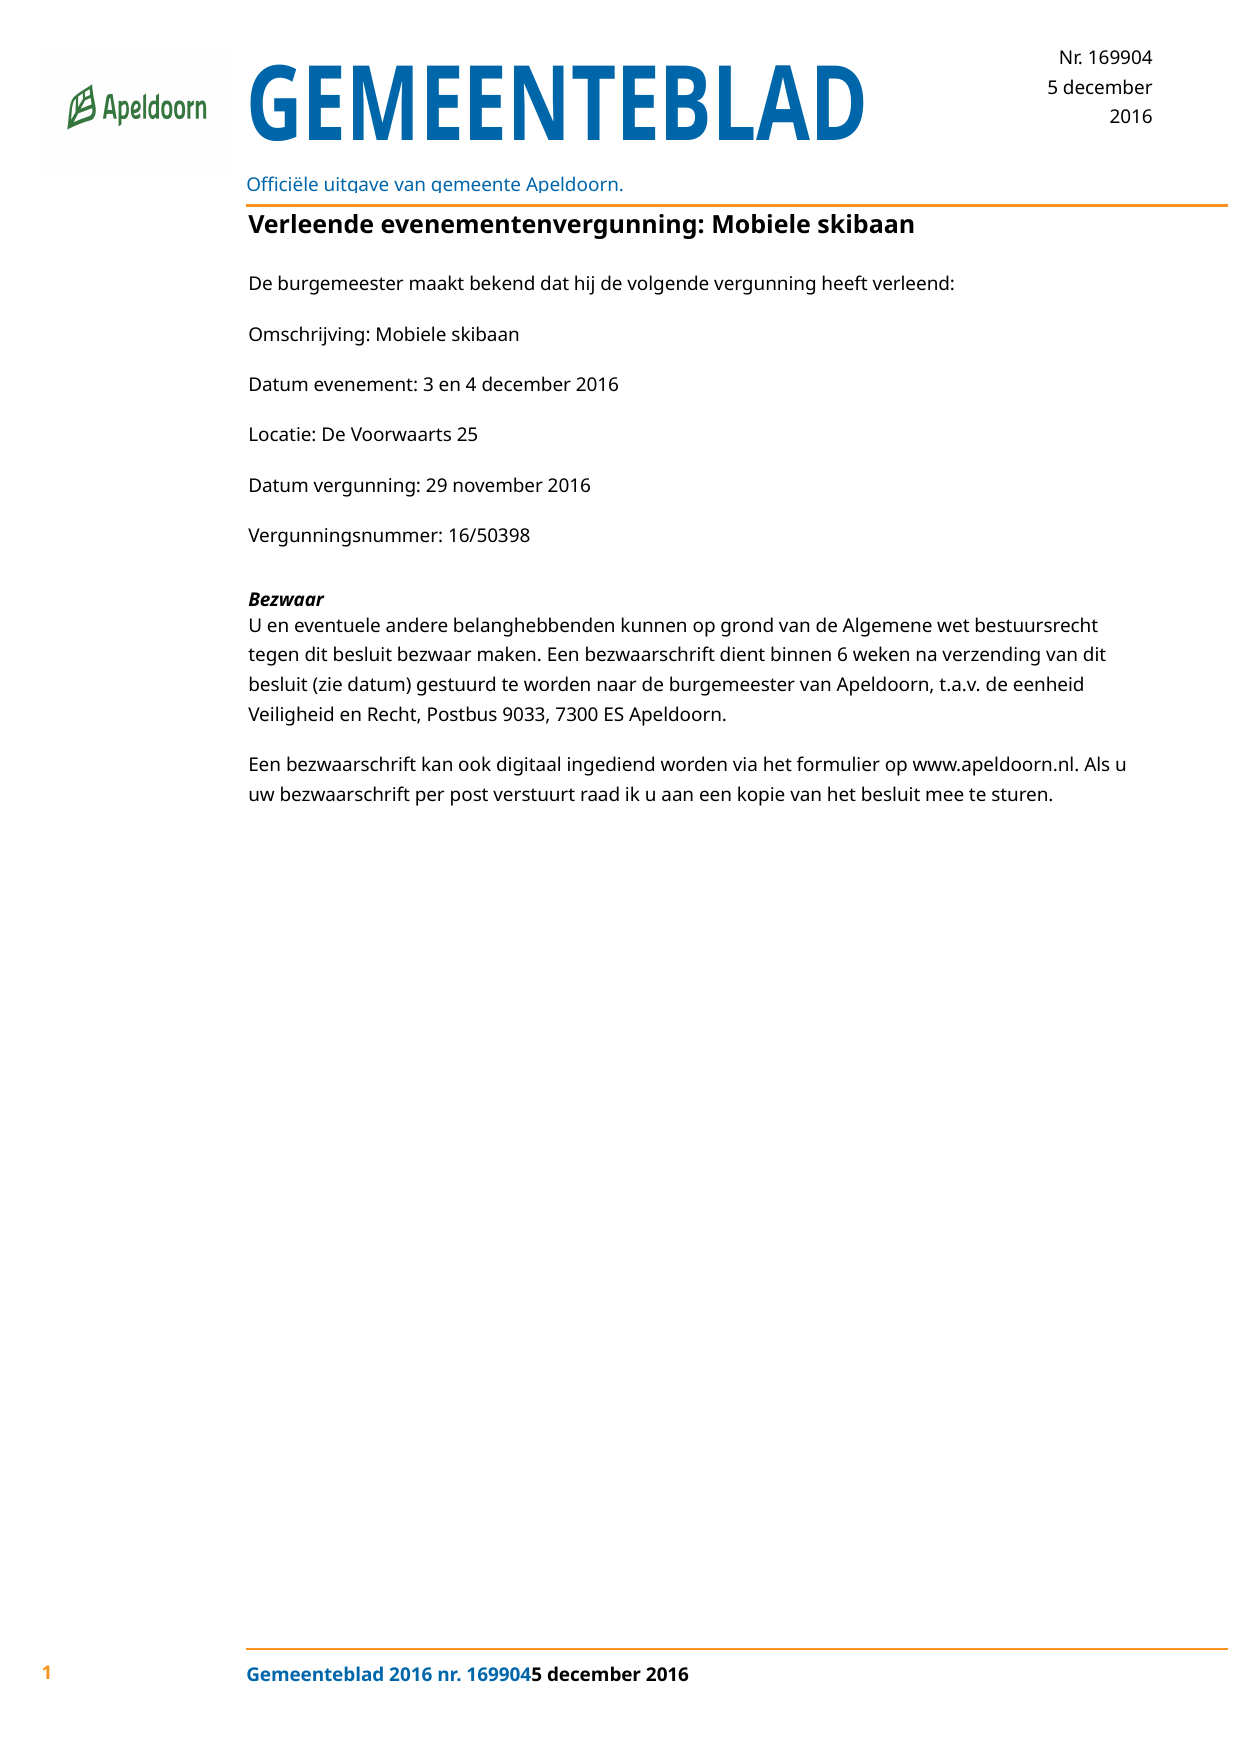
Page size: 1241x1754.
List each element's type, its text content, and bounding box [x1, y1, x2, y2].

text U en eventuele andere belanghebbenden kunnen op grond van de Algemene wet bestuursrecht tegen dit besluit bezwaar maken. Een bezwaarschrift dient binnen 6 weken na verzending van dit besluit (zie datum) gestuurd te worden naar de burgemeester van Apeldoorn, t.a.v. de eenheid Veiligheid en Recht, Postbus 9033, 7300 ES Apeldoorn. [248, 612, 1152, 727]
text Datum evenement: 3 en 4 december 2016 [248, 371, 1152, 397]
text Verleende evenementenvergunning: Mobiele skibaan [248, 207, 1152, 241]
text De burgemeester maakt bekend dat hij de volgende vergunning heeft verleend: [248, 270, 1152, 296]
text Locatie: De Voorwaarts 25 [248, 422, 1152, 447]
picture [41, 47, 231, 172]
text Datum vergunning: 29 november 2016 [248, 472, 1152, 498]
text Omschrijving: Mobiele skibaan [248, 321, 1152, 346]
text Vergunningsnummer: 16/50398 [248, 522, 1152, 548]
text Een bezwaarschrift kan ook digitaal ingediend worden via het formulier op www.apeldoorn.nl. Als u uw bezwaarschrift per post verstuurt raad ik u aan een kopie van het besluit mee te sturen. [248, 751, 1152, 807]
text Bezwaar [248, 586, 1152, 612]
